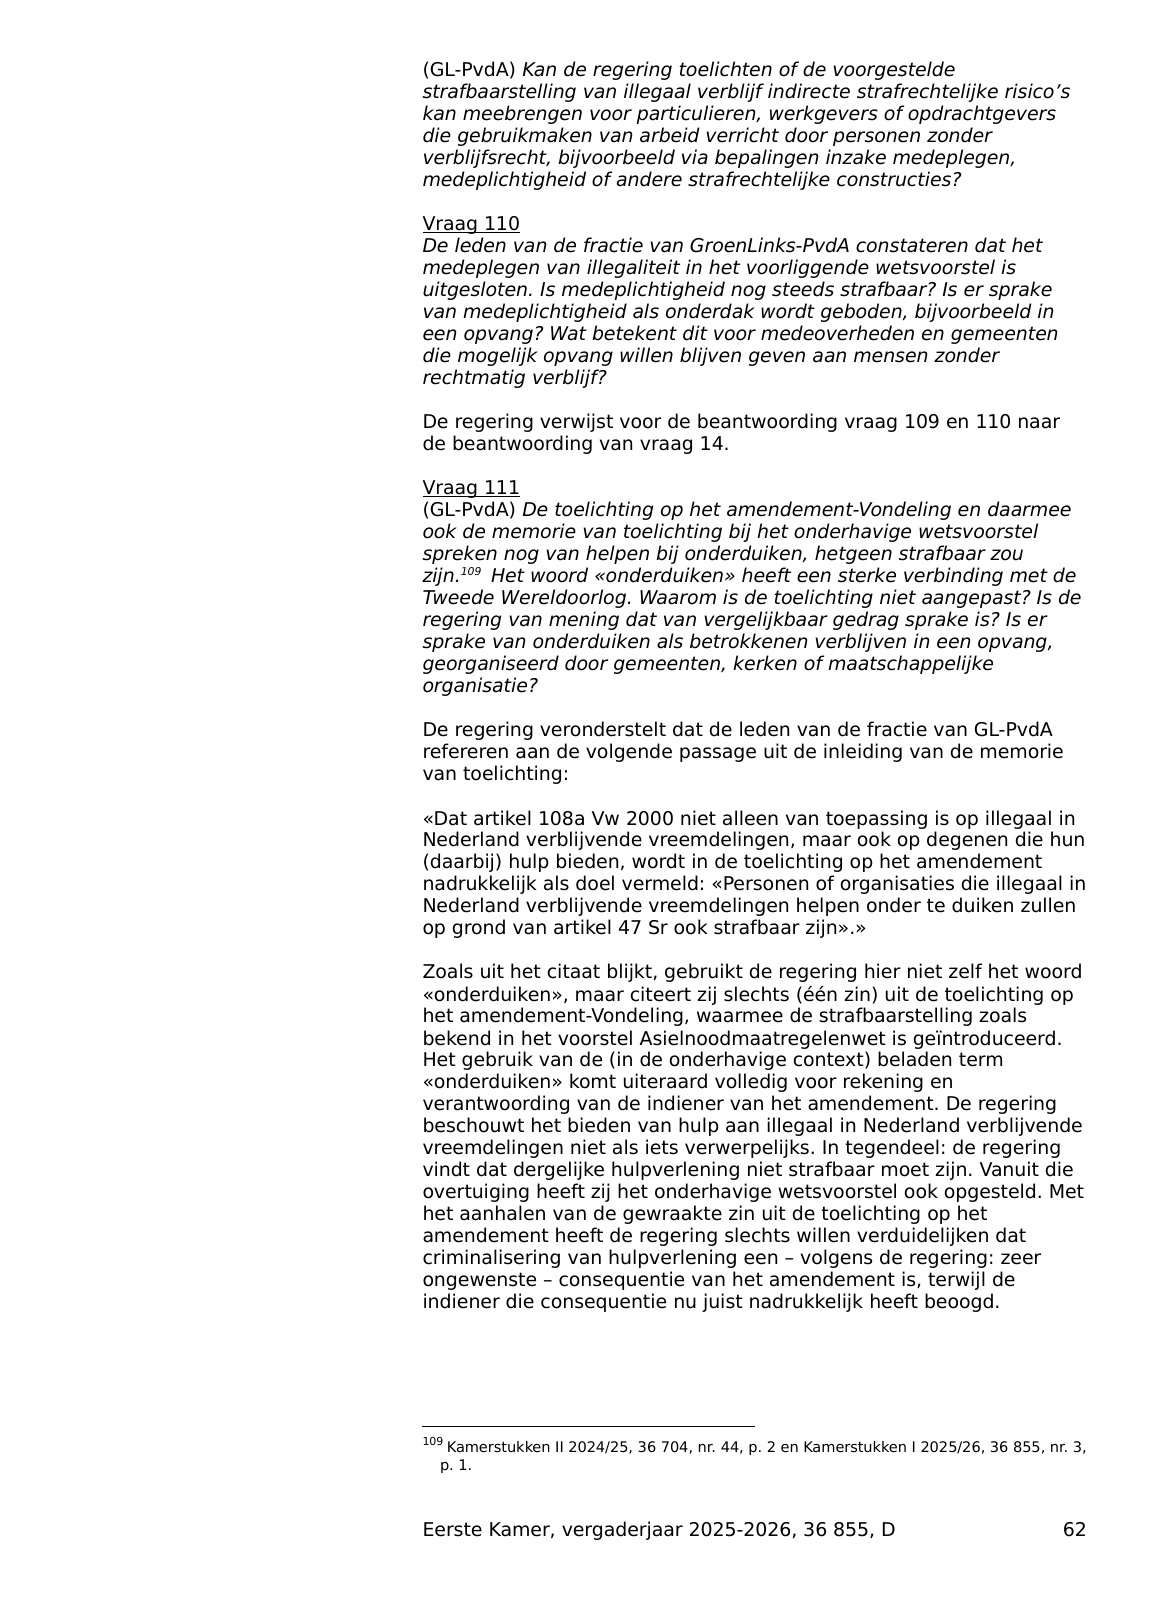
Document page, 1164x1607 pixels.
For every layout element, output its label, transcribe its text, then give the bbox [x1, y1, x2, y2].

text De regering verwijst voor de beantwoording vraag 109 en 110 naar de beantwoording van vraag 14. [422, 411, 1087, 455]
text (GL-PvdA) De toelichting op het amendement-Vondeling en daarmee ook de memorie van toelichting bij het onderhavige wetsvoorstel spreken nog van helpen bij onderduiken, hetgeen strafbaar zou zijn. Het woord «onderduiken» heeft een sterke verbinding met de Tweede Wereldoorlog. Waarom is de toelichting niet aangepast? Is de regering van mening dat van vergelijkbaar gedrag sprake is? Is er sprake van onderduiken als betrokkenen verblijven in een opvang, georganiseerd door gemeenten, kerken of maatschappelijke organisatie? [422, 499, 1087, 697]
text Vraag 111 [422, 477, 1087, 499]
text (GL-PvdA) Kan de regering toelichten of de voorgestelde strafbaarstelling van illegaal verblijf indirecte strafrechtelijke risico’s kan meebrengen voor particulieren, werkgevers of opdrachtgevers die gebruikmaken van arbeid verricht door personen zonder verblijfsrecht, bijvoorbeeld via bepalingen inzake medeplegen, medeplichtigheid of andere strafrechtelijke constructies? [422, 59, 1087, 191]
text «Dat artikel 108a Vw 2000 niet alleen van toepassing is op illegaal in Nederland verblijvende vreemdelingen, maar ook op degenen die hun (daarbij) hulp bieden, wordt in de toelichting op het amendement nadrukkelijk als doel vermeld: «Personen of organisaties die illegaal in Nederland verblijvende vreemdelingen helpen onder te duiken zullen op grond van artikel 47 Sr ook strafbaar zijn».» [422, 807, 1087, 939]
text Vraag 110 [422, 213, 1087, 235]
text Kamerstukken II 2024/25, 36 704, nr. 44, p. 2 en Kamerstukken I 2025/26, 36 855, nr. 3, p. 1. [422, 1435, 1087, 1474]
text De regering veronderstelt dat de leden van de fractie van GL-PvdA refereren aan de volgende passage uit de inleiding van de memorie van toelichting: [422, 719, 1087, 785]
text Zoals uit het citaat blijkt, gebruikt de regering hier niet zelf het woord «onderduiken», maar citeert zij slechts (één zin) uit de toelichting op het amendement-Vondeling, waarmee de strafbaarstelling zoals bekend in het voorstel Asielnoodmaatregelenwet is geïntroduceerd. Het gebruik van de (in de onderhavige context) beladen term «onderduiken» komt uiteraard volledig voor rekening en verantwoording van de indiener van het amendement. De regering beschouwt het bieden van hulp aan illegaal in Nederland verblijvende vreemdelingen niet als iets verwerpelijks. In tegendeel: de regering vindt dat dergelijke hulpverlening niet strafbaar moet zijn. Vanuit die overtuiging heeft zij het onderhavige wetsvoorstel ook opgesteld. Met het aanhalen van de gewraakte zin uit de toelichting op het amendement heeft de regering slechts willen verduidelijken dat criminalisering van hulpverlening een – volgens de regering: zeer ongewenste – consequentie van het amendement is, terwijl de indiener die consequentie nu juist nadrukkelijk heeft beoogd. [422, 961, 1087, 1313]
text De leden van de fractie van GroenLinks-PvdA constateren dat het medeplegen van illegaliteit in het voorliggende wetsvoorstel is uitgesloten. Is medeplichtigheid nog steeds strafbaar? Is er sprake van medeplichtigheid als onderdak wordt geboden, bijvoorbeeld in een opvang? Wat betekent dit voor medeoverheden en gemeenten die mogelijk opvang willen blijven geven aan mensen zonder rechtmatig verblijf? [422, 235, 1087, 389]
